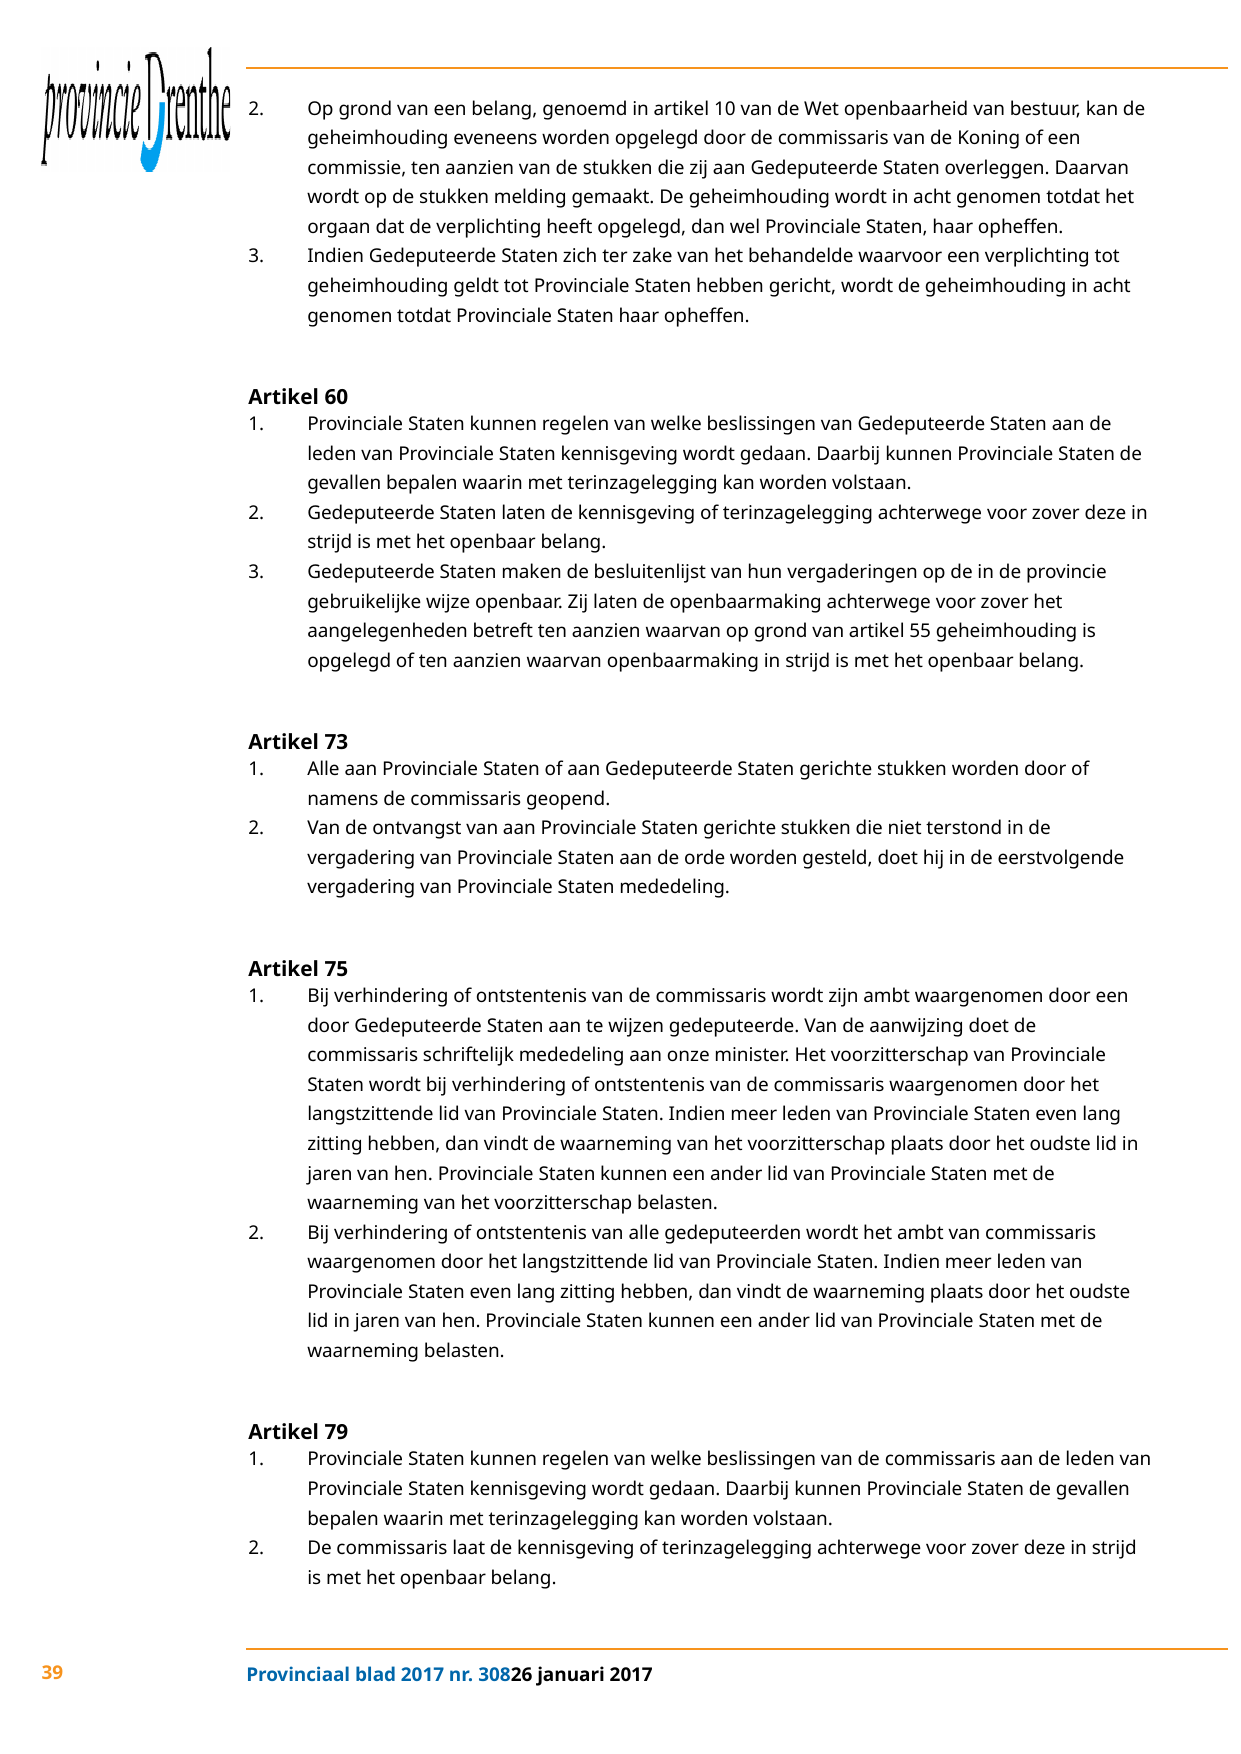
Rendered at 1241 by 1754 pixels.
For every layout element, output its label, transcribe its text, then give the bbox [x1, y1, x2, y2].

picture [41, 47, 231, 172]
text Artikel 75 [248, 954, 1152, 982]
list Provinciale Staten kunnen regelen van welke beslissingen van Gedeputeerde Staten aan de leden van Provinciale Staten kennisgeving wordt gedaan. Daarbij kunnen Provinciale Staten de gevallen bepalen waarin met terinzagelegging kan worden volstaan. [248, 410, 1152, 495]
list Op grond van een belang, genoemd in artikel 10 van de Wet openbaarheid van bestuur, kan de geheimhouding eveneens worden opgelegd door de commissaris van de Koning of een commissie, ten aanzien van de stukken die zij aan Gedeputeerde Staten overleggen. Daarvan wordt op de stukken melding gemaakt. De geheimhouding wordt in acht genomen totdat het orgaan dat de verplichting heeft opgelegd, dan wel Provinciale Staten, haar opheffen. [248, 95, 1152, 239]
list Bij verhindering of ontstentenis van de commissaris wordt zijn ambt waargenomen door een door Gedeputeerde Staten aan te wijzen gedeputeerde. Van de aanwijzing doet de commissaris schriftelijk mededeling aan onze minister. Het voorzitterschap van Provinciale Staten wordt bij verhindering of ontstentenis van de commissaris waargenomen door het langstzittende lid van Provinciale Staten. Indien meer leden van Provinciale Staten even lang zitting hebben, dan vindt de waarneming van het voorzitterschap plaats door het oudste lid in jaren van hen. Provinciale Staten kunnen een ander lid van Provinciale Staten met de waarneming van het voorzitterschap belasten. [248, 982, 1152, 1215]
list Provinciale Staten kunnen regelen van welke beslissingen van de commissaris aan de leden van Provinciale Staten kennisgeving wordt gedaan. Daarbij kunnen Provinciale Staten de gevallen bepalen waarin met terinzagelegging kan worden volstaan. [248, 1446, 1152, 1531]
text Artikel 79 [248, 1417, 1152, 1446]
list Bij verhindering of ontstentenis van alle gedeputeerden wordt het ambt van commissaris waargenomen door het langstzittende lid van Provinciale Staten. Indien meer leden van Provinciale Staten even lang zitting hebben, dan vindt de waarneming plaats door het oudste lid in jaren van hen. Provinciale Staten kunnen een ander lid van Provinciale Staten met de waarneming belasten. [248, 1219, 1152, 1363]
list Indien Gedeputeerde Staten zich ter zake van het behandelde waarvoor een verplichting tot geheimhouding geldt tot Provinciale Staten hebben gericht, wordt de geheimhouding in acht genomen totdat Provinciale Staten haar opheffen. [248, 243, 1152, 328]
list Van de ontvangst van aan Provinciale Staten gerichte stukken die niet terstond in de vergadering van Provinciale Staten aan de orde worden gesteld, doet hij in de eerstvolgende vergadering van Provinciale Staten mededeling. [248, 814, 1152, 899]
list Alle aan Provinciale Staten of aan Gedeputeerde Staten gerichte stukken worden door of namens de commissaris geopend. [248, 755, 1152, 811]
list De commissaris laat de kennisgeving of terinzagelegging achterwege voor zover deze in strijd is met het openbaar belang. [248, 1534, 1152, 1590]
text Artikel 73 [248, 727, 1152, 755]
list Gedeputeerde Staten maken de besluitenlijst van hun vergaderingen op de in de provincie gebruikelijke wijze openbaar. Zij laten de openbaarmaking achterwege voor zover het aangelegenheden betreft ten aanzien waarvan op grond van artikel 55 geheimhouding is opgelegd of ten aanzien waarvan openbaarmaking in strijd is met het openbaar belang. [248, 558, 1152, 673]
text Artikel 60 [248, 382, 1152, 410]
list Gedeputeerde Staten laten de kennisgeving of terinzagelegging achterwege voor zover deze in strijd is met het openbaar belang. [248, 499, 1152, 554]
